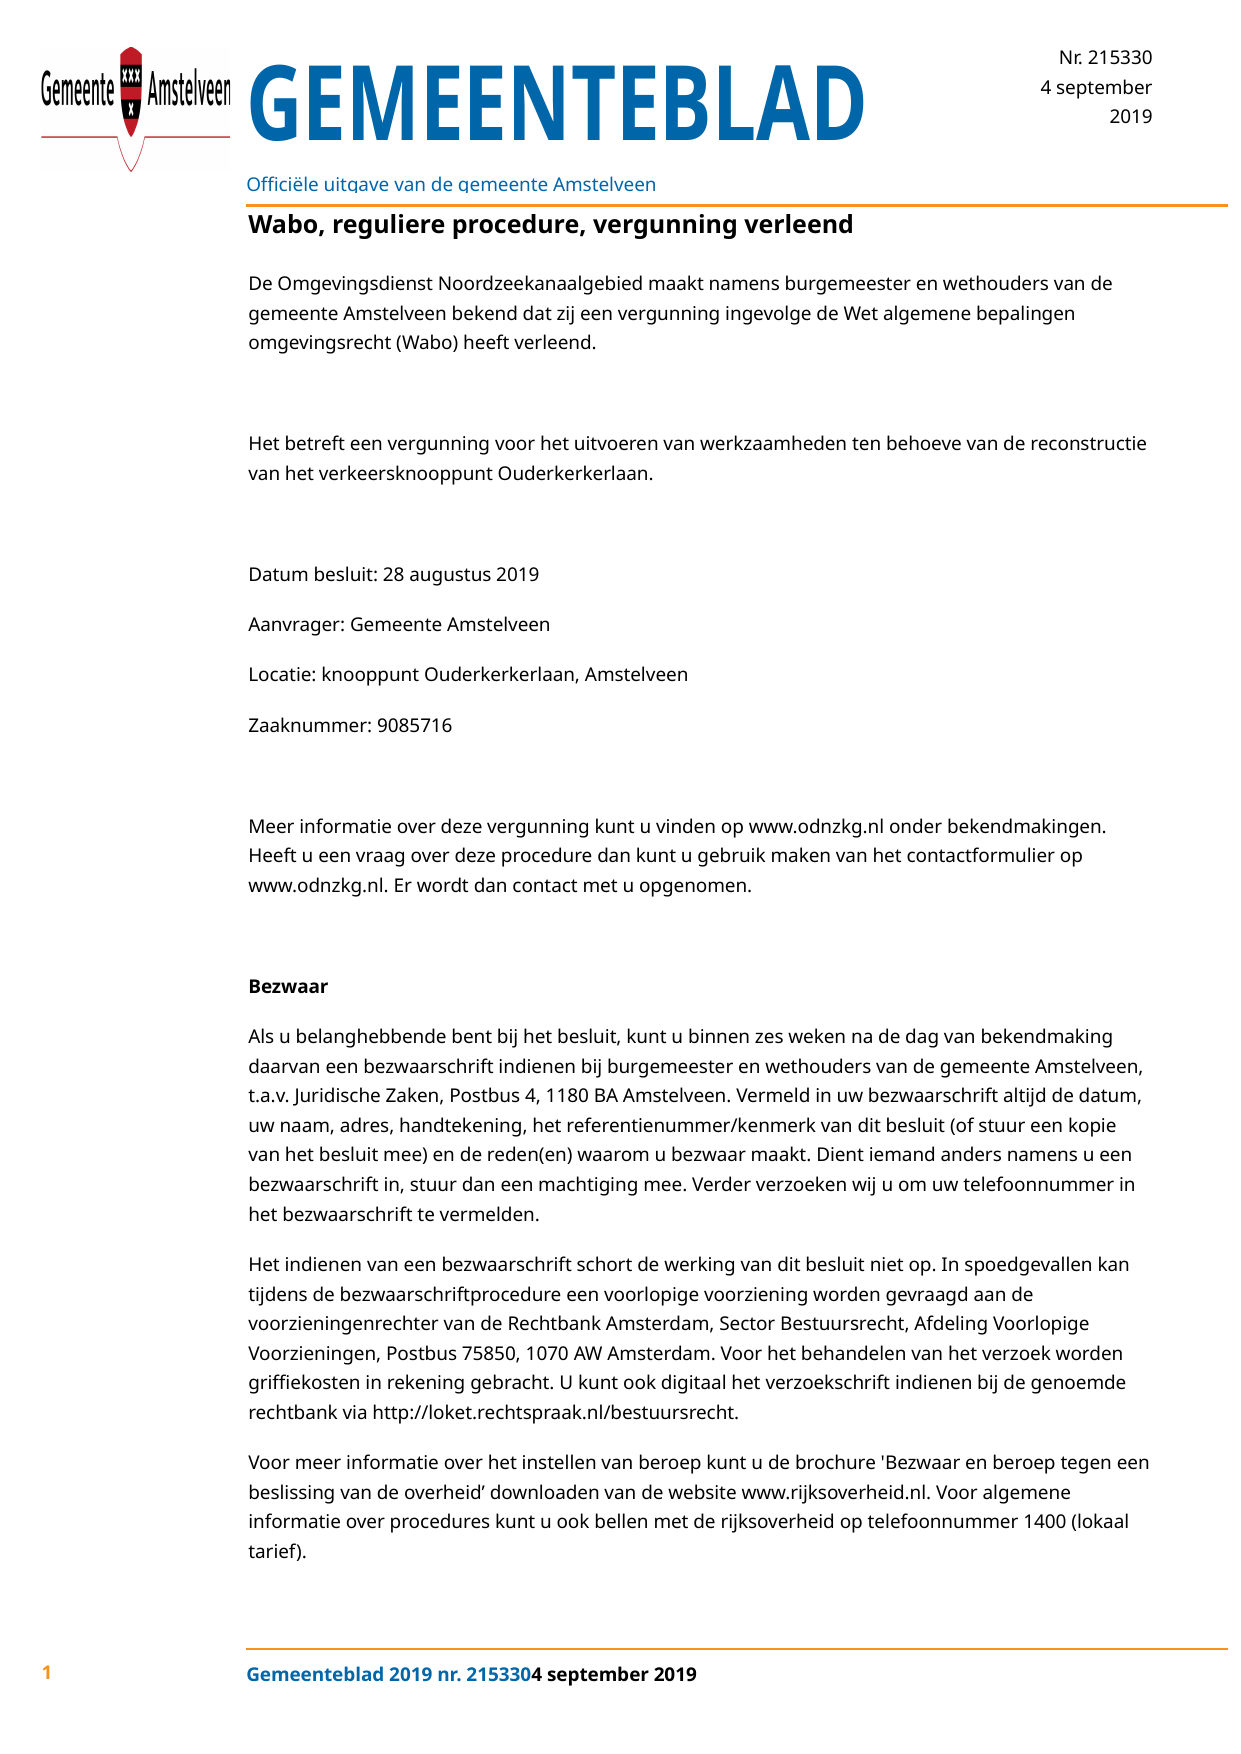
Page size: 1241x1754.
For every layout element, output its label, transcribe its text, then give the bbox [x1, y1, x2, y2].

text Aanvrager: Gemeente Amstelveen [248, 611, 1152, 637]
text De Omgevingsdienst Noordzeekanaalgebied maakt namens burgemeester en wethouders van de gemeente Amstelveen bekend dat zij een vergunning ingevolge de Wet algemene bepalingen omgevingsrecht (Wabo) heeft verleend. [248, 270, 1152, 355]
text Het betreft een vergunning voor het uitvoeren van werkzaamheden ten behoeve van de reconstructie van het verkeersknooppunt Ouderkerkerlaan. [248, 430, 1152, 486]
text Als u belanghebbende bent bij het besluit, kunt u binnen zes weken na de dag van bekendmaking daarvan een bezwaarschrift indienen bij burgemeester en wethouders van de gemeente Amstelveen, t.a.v. Juridische Zaken, Postbus 4, 1180 BA Amstelveen. Vermeld in uw bezwaarschrift altijd de datum, uw naam, adres, handtekening, het referentienummer/kenmerk van dit besluit (of stuur een kopie van het besluit mee) en de reden(en) waarom u bezwaar maakt. Dient iemand anders namens u een bezwaarschrift in, stuur dan een machtiging mee. Verder verzoeken wij u om uw telefoonnummer in het bezwaarschrift te vermelden. [248, 1023, 1152, 1226]
text Bezwaar [248, 973, 1152, 998]
picture [41, 47, 231, 172]
text Voor meer informatie over het instellen van beroep kunt u de brochure 'Bezwaar en beroep tegen een beslissing van de overheid’ downloaden van de website www.rijksoverheid.nl. Voor algemene informatie over procedures kunt u ook bellen met de rijksoverheid op telefoonnummer 1400 (lokaal tarief). [248, 1449, 1152, 1564]
text Het indienen van een bezwaarschrift schort de werking van dit besluit niet op. In spoedgevallen kan tijdens de bezwaarschriftprocedure een voorlopige voorziening worden gevraagd aan de voorzieningenrechter van de Rechtbank Amsterdam, Sector Bestuursrecht, Afdeling Voorlopige Voorzieningen, Postbus 75850, 1070 AW Amsterdam. Voor het behandelen van het verzoek worden griffiekosten in rekening gebracht. U kunt ook digitaal het verzoekschrift indienen bij de genoemde rechtbank via http://loket.rechtspraak.nl/bestuursrecht. [248, 1251, 1152, 1425]
text Wabo, reguliere procedure, vergunning verleend [248, 207, 1152, 241]
text Zaaknummer: 9085716 [248, 712, 1152, 738]
text Meer informatie over deze vergunning kunt u vinden op www.odnzkg.nl onder bekendmakingen. Heeft u een vraag over deze procedure dan kunt u gebruik maken van het contactformulier op www.odnzkg.nl. Er wordt dan contact met u opgenomen. [248, 813, 1152, 898]
text Datum besluit: 28 augustus 2019 [248, 561, 1152, 586]
text Locatie: knooppunt Ouderkerkerlaan, Amstelveen [248, 662, 1152, 687]
